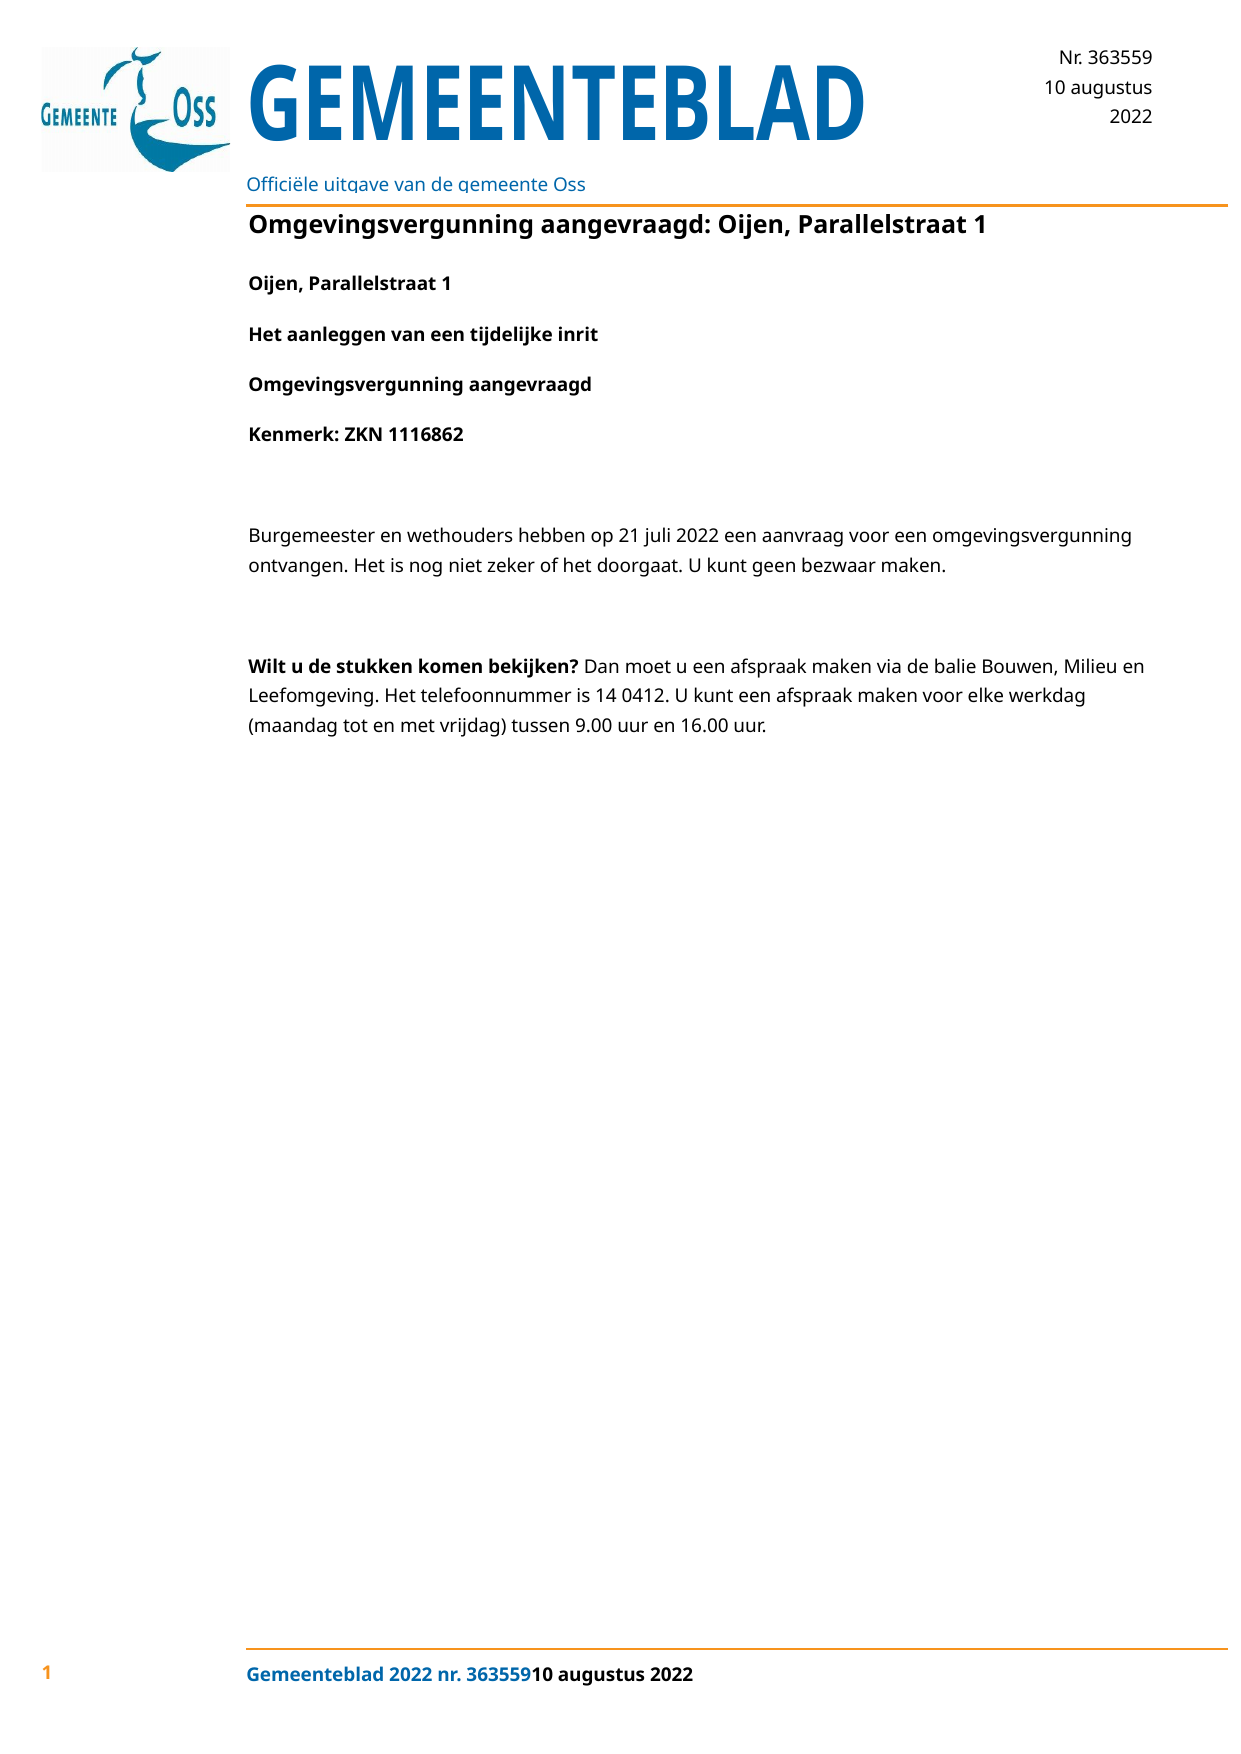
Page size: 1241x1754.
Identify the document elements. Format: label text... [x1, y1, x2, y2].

text Wilt u de stukken komen bekijken? Dan moet u een afspraak maken via de balie Bouwen, Milieu en Leefomgeving. Het telefoonnummer is 14 0412. U kunt een afspraak maken voor elke werkdag (maandag tot en met vrijdag) tussen 9.00 uur en 16.00 uur. [248, 653, 1152, 738]
text Omgevingsvergunning aangevraagd [248, 371, 1152, 397]
text Burgemeester en wethouders hebben op 21 juli 2022 een aanvraag voor een omgevingsvergunning ontvangen. Het is nog niet zeker of het doorgaat. U kunt geen bezwaar maken. [248, 522, 1152, 578]
text Het aanleggen van een tijdelijke inrit [248, 321, 1152, 346]
picture [41, 47, 231, 172]
text Kenmerk: ZKN 1116862 [248, 422, 1152, 447]
text Oijen, Parallelstraat 1 [248, 270, 1152, 296]
text Omgevingsvergunning aangevraagd: Oijen, Parallelstraat 1 [248, 207, 1152, 241]
